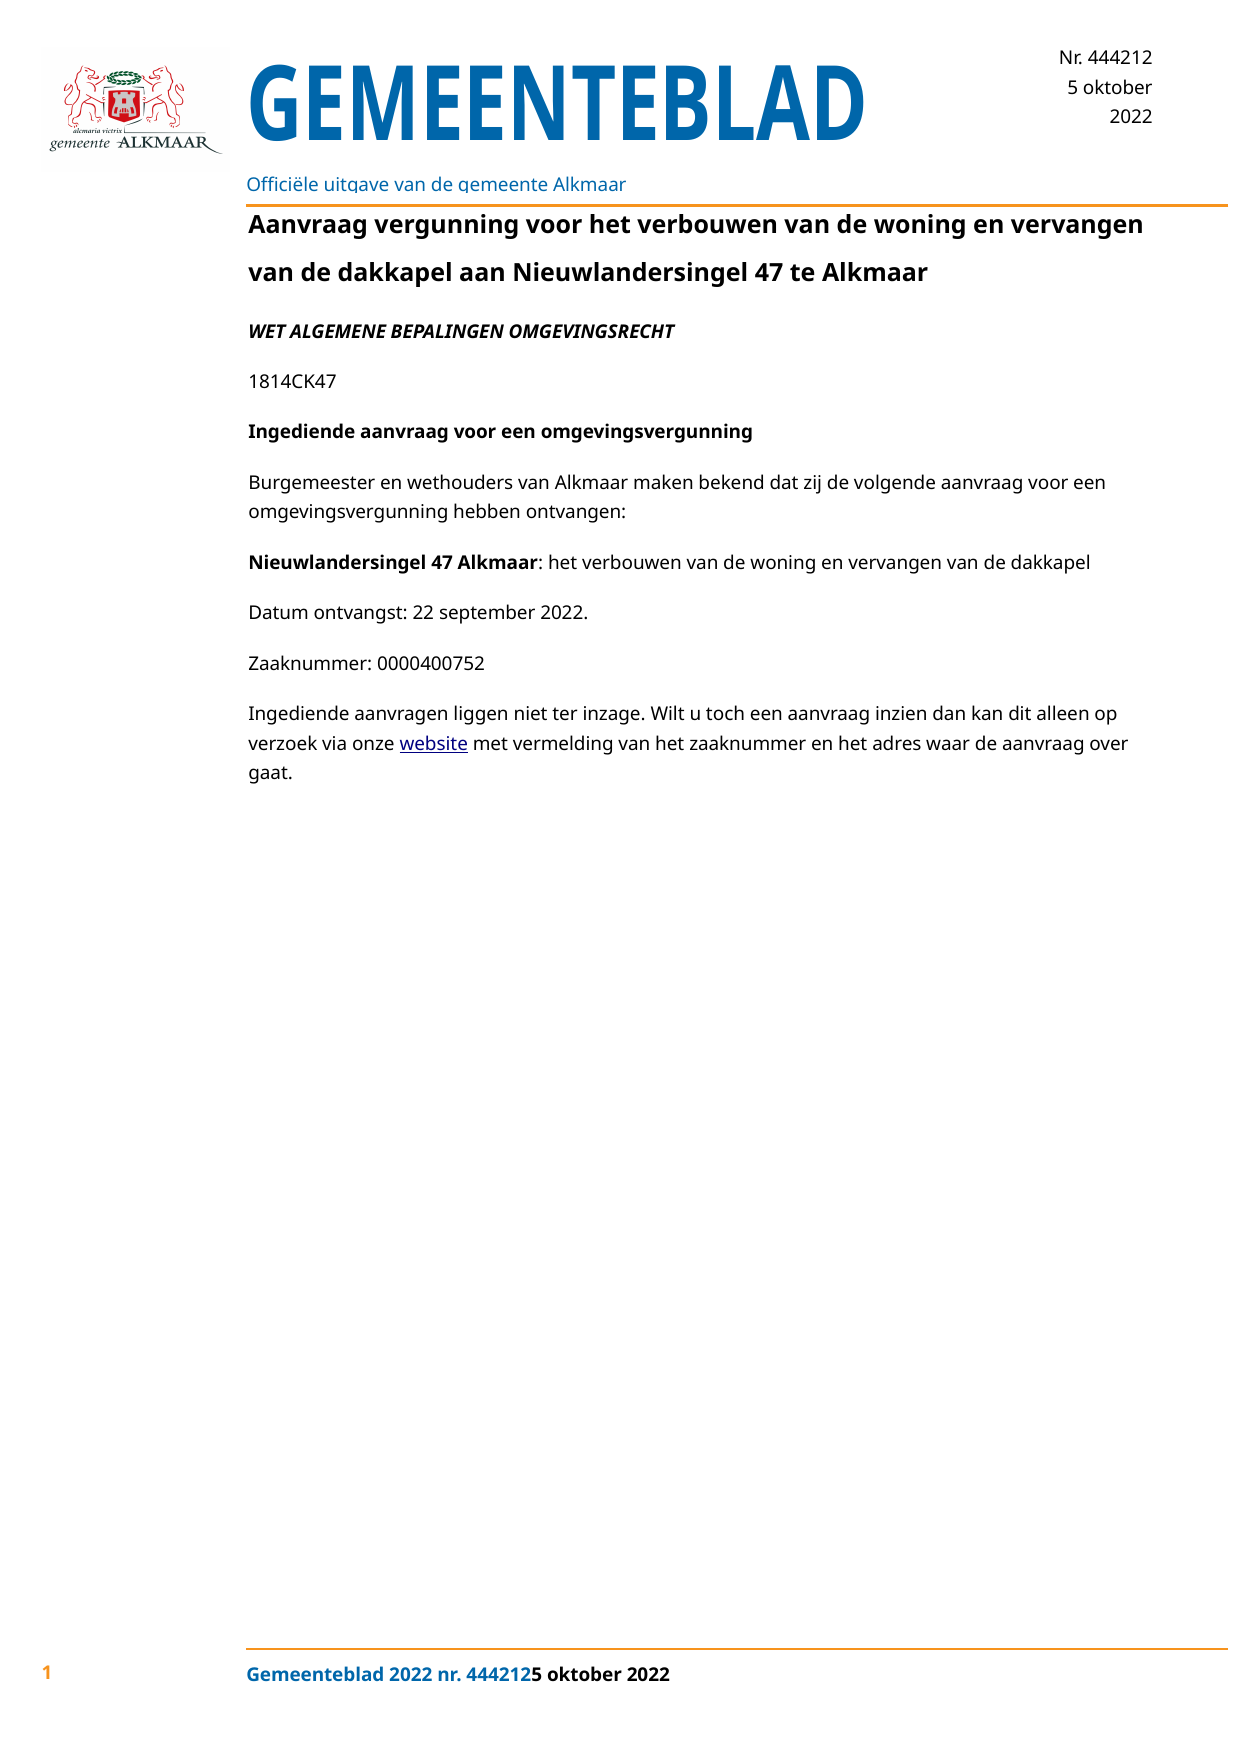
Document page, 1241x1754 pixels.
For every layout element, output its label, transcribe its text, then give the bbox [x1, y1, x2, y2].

text Zaaknummer: 0000400752 [248, 650, 1152, 676]
text WET ALGEMENE BEPALINGEN OMGEVINGSRECHT [248, 318, 1152, 344]
text Aanvraag vergunning voor het verbouwen van de woning en vervangen van de dakkapel aan Nieuwlandersingel 47 te Alkmaar [248, 207, 1152, 288]
text Ingediende aanvraag voor een omgevingsvergunning [248, 419, 1152, 444]
text Datum ontvangst: 22 september 2022. [248, 599, 1152, 625]
picture [41, 47, 231, 172]
text Nieuwlandersingel 47 Alkmaar: het verbouwen van de woning en vervangen van de dakkapel [248, 549, 1152, 575]
text Burgemeester en wethouders van Alkmaar maken bekend dat zij de volgende aanvraag voor een omgevingsvergunning hebben ontvangen: [248, 469, 1152, 524]
text 1814CK47 [248, 368, 1152, 394]
text Ingediende aanvragen liggen niet ter inzage. Wilt u toch een aanvraag inzien dan kan dit alleen op verzoek via onze website met vermelding van het zaaknummer en het adres waar de aanvraag over gaat. [248, 700, 1152, 785]
